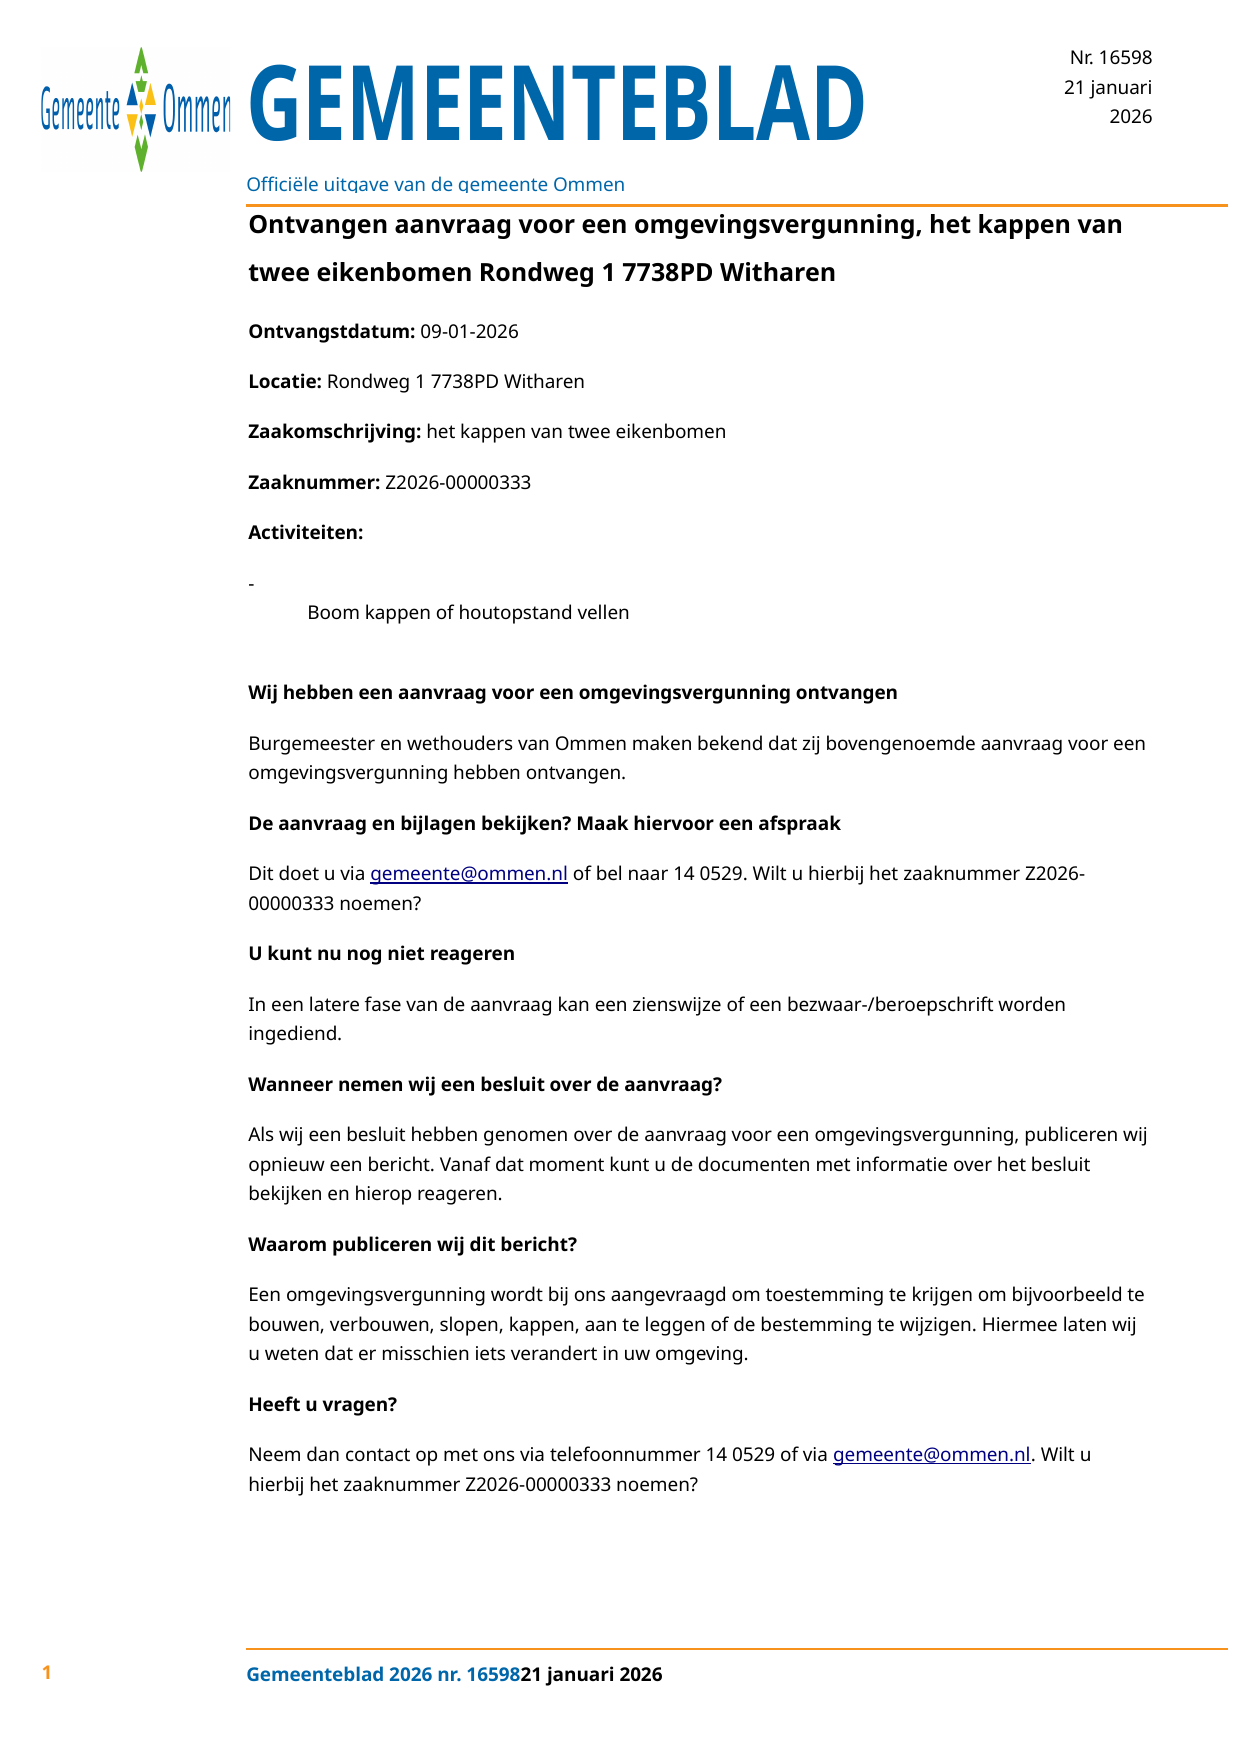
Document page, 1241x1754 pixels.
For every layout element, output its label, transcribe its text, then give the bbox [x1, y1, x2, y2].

text Als wij een besluit hebben genomen over de aanvraag voor een omgevingsvergunning, publiceren wij opnieuw een bericht. Vanaf dat moment kunt u de documenten met informatie over het besluit bekijken en hierop reageren. [248, 1121, 1152, 1206]
text De aanvraag en bijlagen bekijken? Maak hiervoor een afspraak [248, 810, 1152, 836]
text Ontvangstdatum: 09-01-2026 [248, 318, 1152, 344]
text Waarom publiceren wij dit bericht? [248, 1231, 1152, 1257]
text Zaaknummer: Z2026-00000333 [248, 469, 1152, 495]
text Wij hebben een aanvraag voor een omgevingsvergunning ontvangen [248, 679, 1152, 705]
text Activiteiten: [248, 519, 1152, 545]
text Ontvangen aanvraag voor een omgevingsvergunning, het kappen van twee eikenbomen Rondweg 1 7738PD Witharen [248, 207, 1152, 288]
text Heeft u vragen? [248, 1391, 1152, 1417]
text Een omgevingsvergunning wordt bij ons aangevraagd om toestemming te krijgen om bijvoorbeeld te bouwen, verbouwen, slopen, kappen, aan te leggen of de bestemming te wijzigen. Hiermee laten wij u weten dat er misschien iets verandert in uw omgeving. [248, 1281, 1152, 1366]
picture [41, 47, 231, 172]
text Neem dan contact op met ons via telefoonnummer 14 0529 of via gemeente@ommen.nl. Wilt u hierbij het zaaknummer Z2026-00000333 noemen? [248, 1441, 1152, 1497]
text U kunt nu nog niet reageren [248, 940, 1152, 966]
text In een latere fase van de aanvraag kan een zienswijze of een bezwaar-/beroepschrift worden ingediend. [248, 991, 1152, 1046]
text Locatie: Rondweg 1 7738PD Witharen [248, 368, 1152, 394]
list Boom kappen of houtopstand vellen [248, 599, 1152, 625]
text Dit doet u via gemeente@ommen.nl of bel naar 14 0529. Wilt u hierbij het zaaknummer Z2026-00000333 noemen? [248, 860, 1152, 916]
text Zaakomschrijving: het kappen van twee eikenbomen [248, 419, 1152, 444]
text Burgemeester en wethouders van Ommen maken bekend dat zij bovengenoemde aanvraag voor een omgevingsvergunning hebben ontvangen. [248, 730, 1152, 785]
text Wanneer nemen wij een besluit over de aanvraag? [248, 1071, 1152, 1097]
